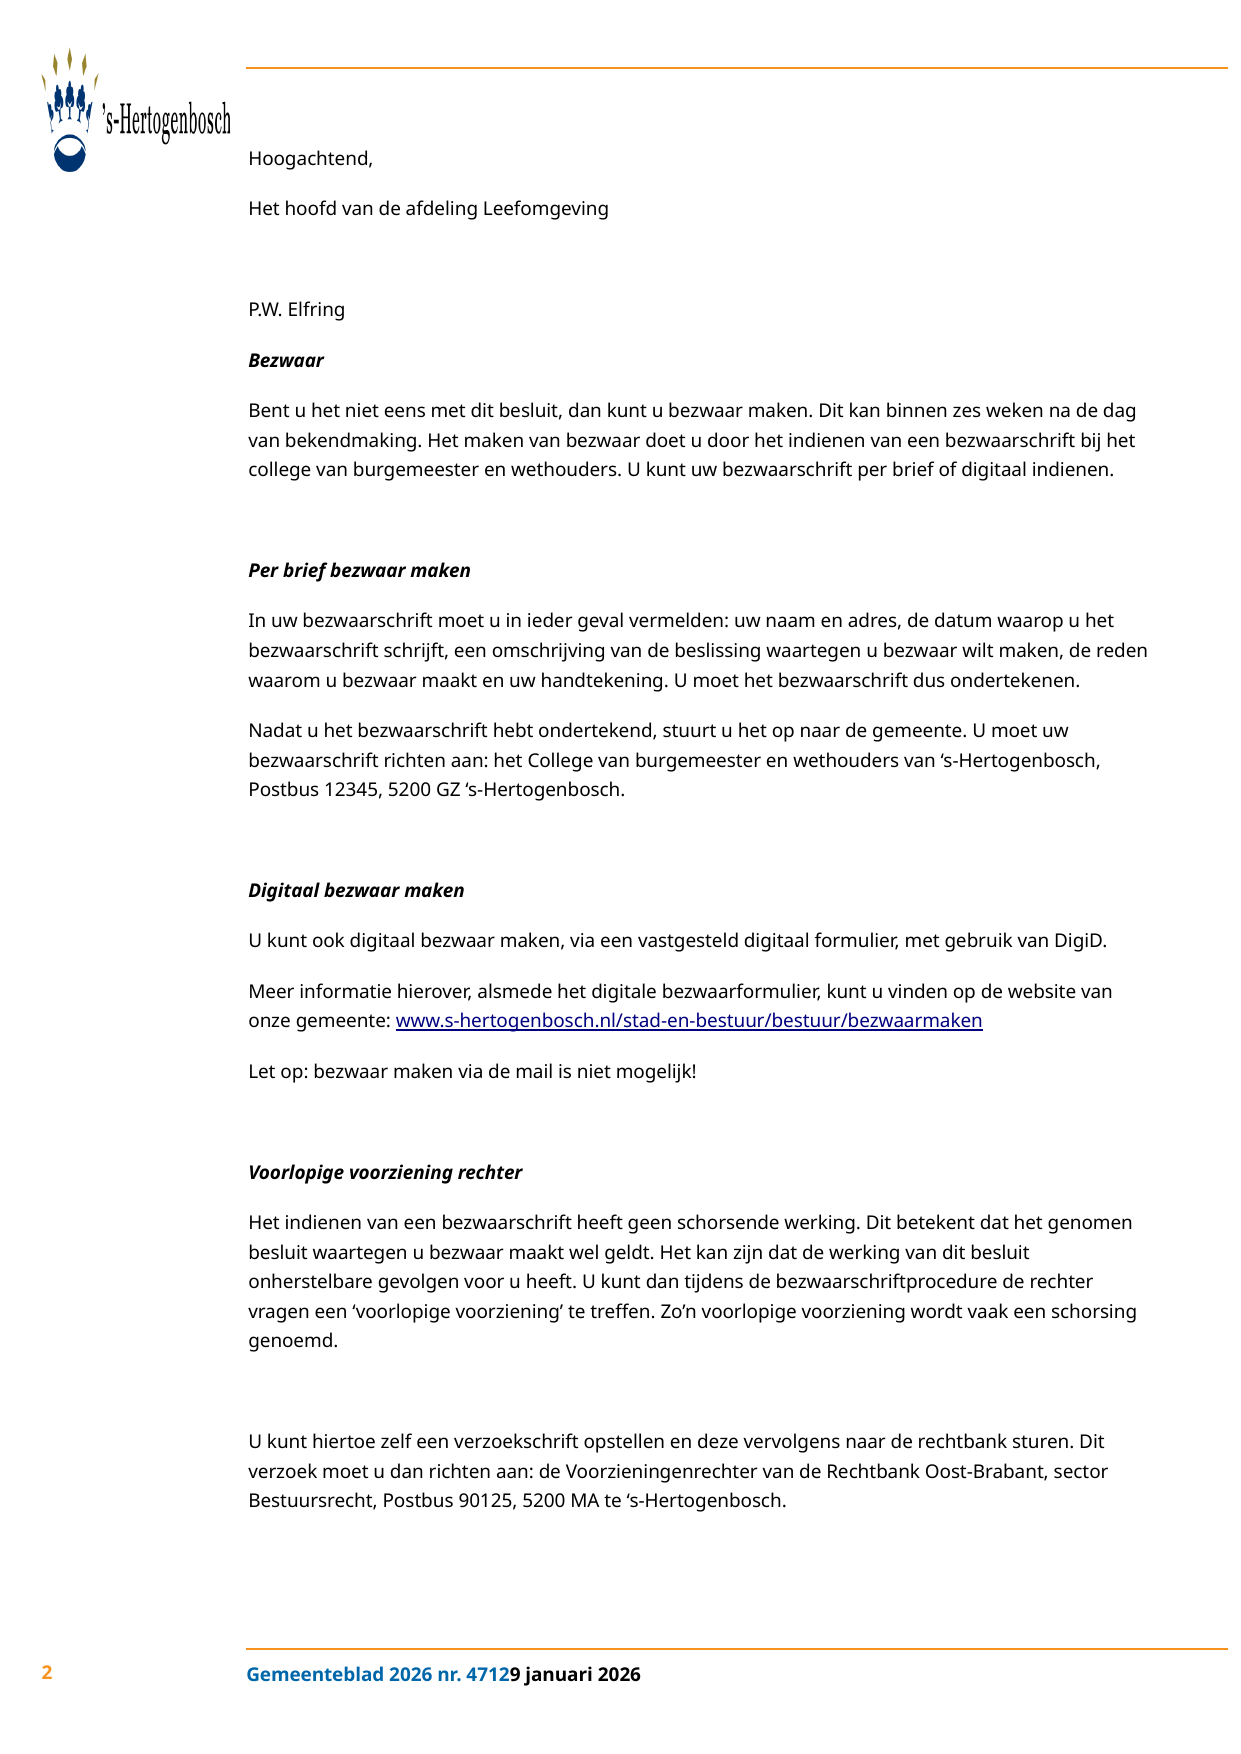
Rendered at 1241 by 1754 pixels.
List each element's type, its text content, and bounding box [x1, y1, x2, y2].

text Nadat u het bezwaarschrift hebt ondertekend, stuurt u het op naar de gemeente. U moet uw bezwaarschrift richten aan: het College van burgemeester en wethouders van ‘s-Hertogenbosch, Postbus 12345, 5200 GZ ‘s-Hertogenbosch. [248, 717, 1152, 802]
text Bezwaar [248, 347, 1152, 373]
text Meer informatie hierover, alsmede het digitale bezwaarformulier, kunt u vinden op de website van onze gemeente: www.s-hertogenbosch.nl/stad-en-bestuur/bestuur/bezwaarmaken [248, 978, 1152, 1033]
text U kunt ook digitaal bezwaar maken, via een vastgesteld digitaal formulier, met gebruik van DigiD. [248, 928, 1152, 953]
text Het indienen van een bezwaarschrift heeft geen schorsende werking. Dit betekent dat het genomen besluit waartegen u bezwaar maakt wel geldt. Het kan zijn dat de werking van dit besluit onherstelbare gevolgen voor u heeft. U kunt dan tijdens de bezwaarschriftprocedure de rechter vragen een ‘voorlopige voorziening’ te treffen. Zo’n voorlopige voorziening wordt vaak een schorsing genoemd. [248, 1209, 1152, 1353]
text In uw bezwaarschrift moet u in ieder geval vermelden: uw naam en adres, de datum waarop u het bezwaarschrift schrijft, een omschrijving van de beslissing waartegen u bezwaar wilt maken, de reden waarom u bezwaar maakt en uw handtekening. U moet het bezwaarschrift dus ondertekenen. [248, 608, 1152, 693]
text Voorlopige voorziening rechter [248, 1159, 1152, 1185]
text Het hoofd van de afdeling Leefomgeving [248, 196, 1152, 221]
text P.W. Elfring [248, 296, 1152, 322]
text Let op: bezwaar maken via de mail is niet mogelijk! [248, 1058, 1152, 1084]
picture [41, 47, 231, 172]
text Digitaal bezwaar maken [248, 877, 1152, 903]
text U kunt hiertoe zelf een verzoekschrift opstellen en deze vervolgens naar de rechtbank sturen. Dit verzoek moet u dan richten aan: de Voorzieningenrechter van de Rechtbank Oost-Brabant, sector Bestuursrecht, Postbus 90125, 5200 MA te ‘s-Hertogenbosch. [248, 1428, 1152, 1513]
text Hoogachtend, [248, 145, 1152, 171]
text Per brief bezwaar maken [248, 557, 1152, 583]
text Bent u het niet eens met dit besluit, dan kunt u bezwaar maken. Dit kan binnen zes weken na de dag van bekendmaking. Het maken van bezwaar doet u door het indienen van een bezwaarschrift bij het college van burgemeester en wethouders. U kunt uw bezwaarschrift per brief of digitaal indienen. [248, 397, 1152, 482]
